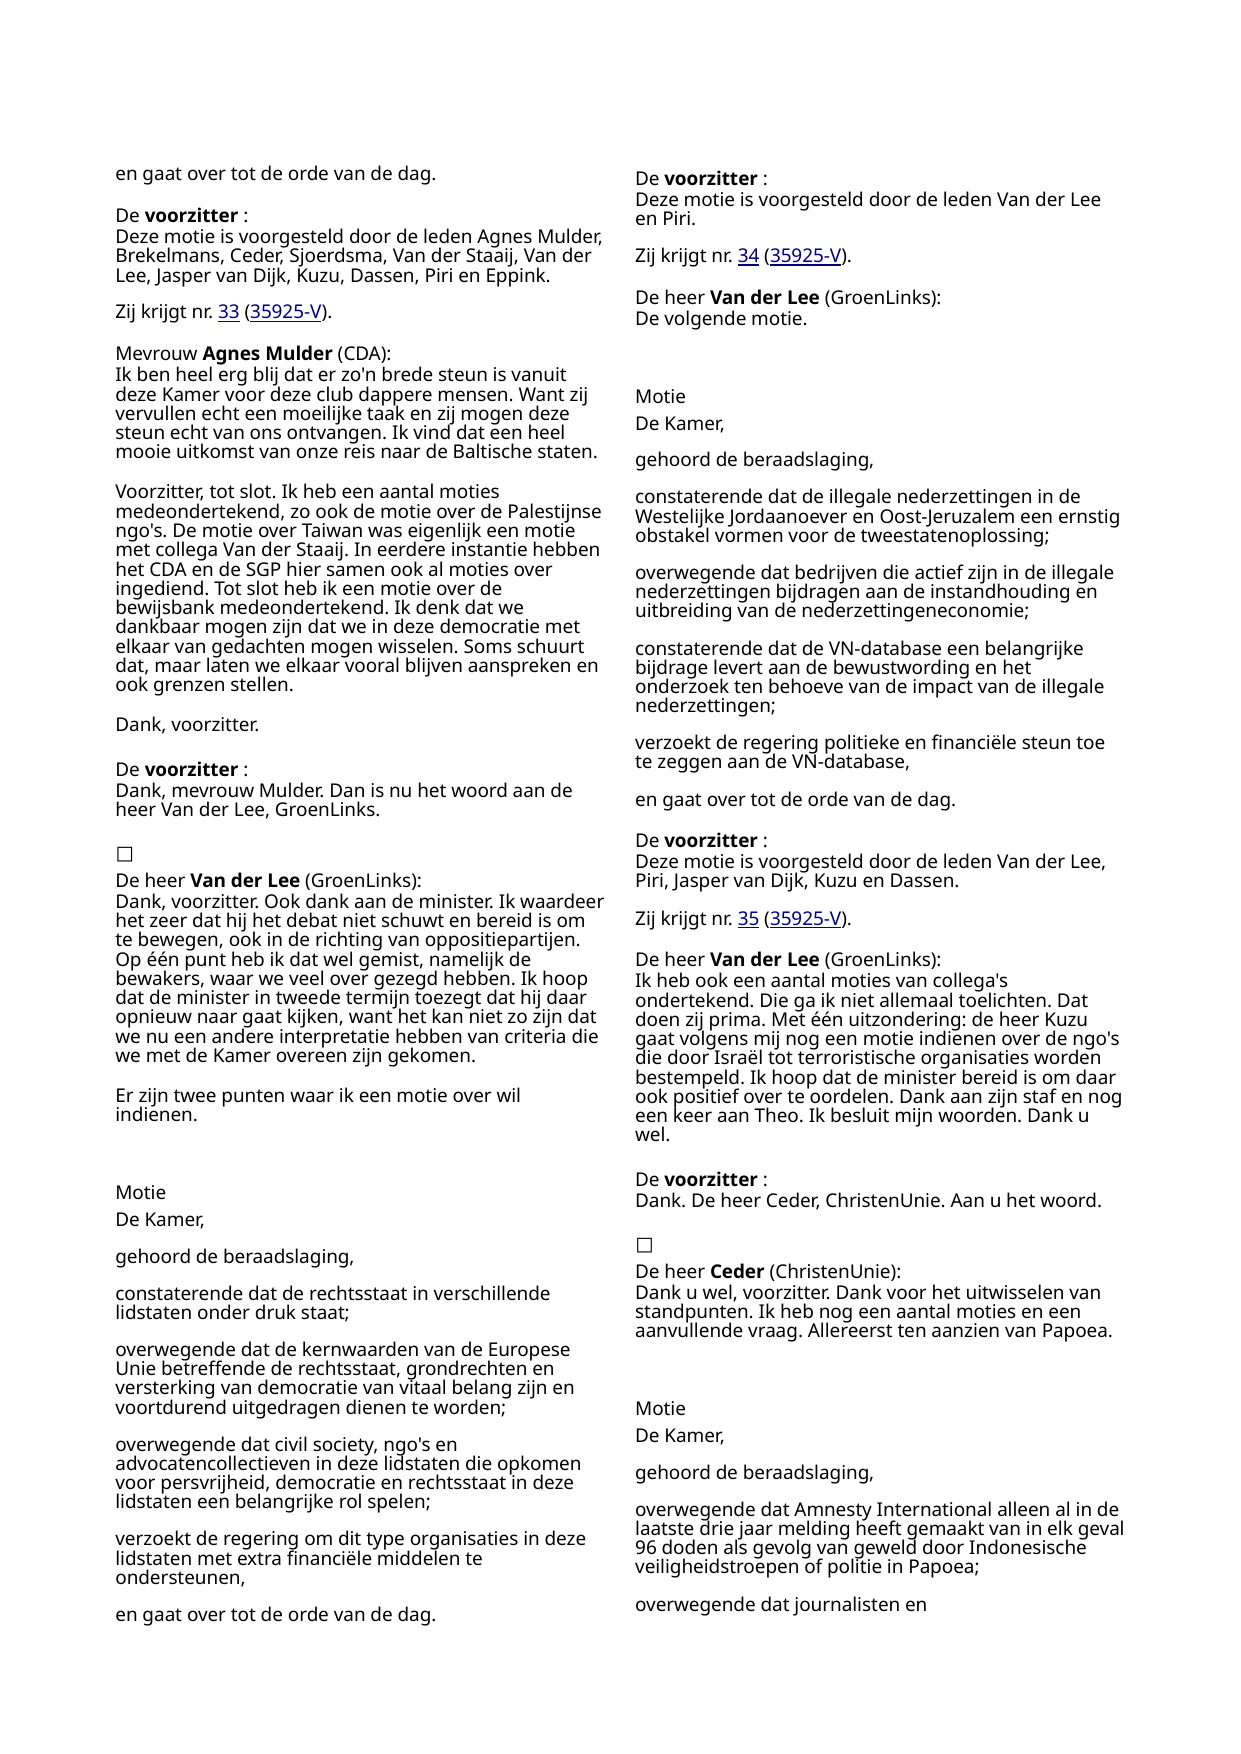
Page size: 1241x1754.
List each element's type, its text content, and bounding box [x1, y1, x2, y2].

text overwegende dat bedrijven die actief zijn in de illegale nederzettingen bijdragen aan de instandhouding en uitbreiding van de nederzettingeneconomie; [635, 564, 1125, 622]
text De voorzitter : [115, 756, 605, 782]
text Deze motie is voorgesteld door de leden Agnes Mulder, Brekelmans, Ceder, Sjoerdsma, Van der Staaij, Van der Lee, Jasper van Dijk, Kuzu, Dassen, Piri en Eppink. [115, 228, 605, 286]
text Zij krijgt nr. 33 (35925-V). [115, 303, 605, 323]
text Zij krijgt nr. 35 (35925-V). [635, 909, 1125, 929]
text De heer Van der Lee (GroenLinks): [635, 947, 1125, 972]
text Deze motie is voorgesteld door de leden Van der Lee en Piri. [635, 191, 1125, 229]
text gehoord de beraadslaging, [635, 451, 1125, 471]
text De voorzitter : [635, 827, 1125, 853]
text Deze motie is voorgesteld door de leden Van der Lee, Piri, Jasper van Dijk, Kuzu en Dassen. [635, 853, 1125, 892]
text constaterende dat de VN-database een belangrijke bijdrage levert aan de bewustwording en het onderzoek ten behoeve van de impact van de illegale nederzettingen; [635, 639, 1125, 717]
text gehoord de beraadslaging, [635, 1464, 1125, 1483]
text De heer Van der Lee (GroenLinks): [635, 284, 1125, 310]
text Ik heb ook een aantal moties van collega's ondertekend. Die ga ik niet allemaal toelichten. Dat doen zij prima. Met één uitzondering: de heer Kuzu gaat volgens mij nog een motie indienen over de ngo's die door Israël tot terroristische organisaties worden bestempeld. Ik hoop dat de minister bereid is om daar ook positief over te oordelen. Dank aan zijn staf en nog een keer aan Theo. Ik besluit mijn woorden. Dank u wel. [635, 972, 1125, 1146]
text gehoord de beraadslaging, [115, 1248, 605, 1267]
text De voorzitter : [635, 1167, 1125, 1192]
text De heer Ceder (ChristenUnie): [635, 1258, 1125, 1284]
text De voorzitter : [115, 202, 605, 228]
text constaterende dat de illegale nederzettingen in de Westelijke Jordaanoever en Oost-Jeruzalem een ernstig obstakel vormen voor de tweestatenoplossing; [635, 488, 1125, 546]
text Voorzitter, tot slot. Ik heb een aantal moties medeondertekend, zo ook de motie over de Palestijnse ngo's. De motie over Taiwan was eigenlijk een motie met collega Van der Staaij. In eerdere instantie hebben het CDA en de SGP hier samen ook al moties over ingediend. Tot slot heb ik een motie over de bewijsbank medeondertekend. Ik denk dat we dankbaar mogen zijn dat we in deze democratie met elkaar van gedachten mogen wisselen. Soms schuurt dat, maar laten we elkaar vooral blijven aanspreken en ook grenzen stellen. [115, 483, 605, 695]
text constaterende dat de rechtsstaat in verschillende lidstaten onder druk staat; [115, 1284, 605, 1323]
text overwegende dat de kernwaarden van de Europese Unie betreffende de rechtsstaat, grondrechten en versterking van democratie van vitaal belang zijn en voortdurend uitgedragen dienen te worden; [115, 1341, 605, 1418]
text ⬜ [115, 841, 605, 867]
text Dank. De heer Ceder, ChristenUnie. Aan u het woord. [635, 1192, 1125, 1212]
text De Kamer, [635, 414, 1125, 434]
text verzoekt de regering om dit type organisaties in deze lidstaten met extra financiële middelen te ondersteunen, [115, 1530, 605, 1588]
text Motie [635, 383, 1125, 408]
text en gaat over tot de orde van de dag. [115, 1606, 605, 1625]
text overwegende dat Amnesty International alleen al in de laatste drie jaar melding heeft gemaakt van in elk geval 96 doden als gevolg van geweld door Indonesische veiligheidstroepen of politie in Papoea; [635, 1501, 1125, 1578]
text Er zijn twee punten waar ik een motie over wil indienen. [115, 1087, 605, 1126]
text verzoekt de regering politieke en financiële steun toe te zeggen aan de VN-database, [635, 734, 1125, 773]
text ⬜ [635, 1232, 1125, 1258]
text De heer Van der Lee (GroenLinks): [115, 867, 605, 893]
text Dank, voorzitter. Ook dank aan de minister. Ik waardeer het zeer dat hij het debat niet schuwt en bereid is om te bewegen, ook in de richting van oppositiepartijen. Op één punt heb ik dat wel gemist, namelijk de bewakers, waar we veel over gezegd hebben. Ik hoop dat de minister in tweede termijn toezegt dat hij daar opnieuw naar gaat kijken, want het kan niet zo zijn dat we nu een andere interpretatie hebben van criteria die we met de Kamer overeen zijn gekomen. [115, 893, 605, 1066]
text De Kamer, [635, 1427, 1125, 1446]
text Motie [635, 1395, 1125, 1421]
text overwegende dat journalisten en [635, 1596, 1125, 1615]
text Ik ben heel erg blij dat er zo'n brede steun is vanuit deze Kamer voor deze club dappere mensen. Want zij vervullen echt een moeilijke taak en zij mogen deze steun echt van ons ontvangen. Ik vind dat een heel mooie uitkomst van onze reis naar de Baltische staten. [115, 366, 605, 463]
text en gaat over tot de orde van de dag. [635, 791, 1125, 810]
text Dank, mevrouw Mulder. Dan is nu het woord aan de heer Van der Lee, GroenLinks. [115, 782, 605, 821]
text Mevrouw Agnes Mulder (CDA): [115, 341, 605, 366]
text Dank u wel, voorzitter. Dank voor het uitwisselen van standpunten. Ik heb nog een aantal moties en een aanvullende vraag. Allereerst ten aanzien van Papoea. [635, 1284, 1125, 1342]
text De voorzitter : [635, 165, 1125, 191]
text De Kamer, [115, 1211, 605, 1230]
text Motie [115, 1179, 605, 1205]
text Zij krijgt nr. 34 (35925-V). [635, 247, 1125, 267]
text De volgende motie. [635, 310, 1125, 329]
text en gaat over tot de orde van de dag. [115, 165, 605, 184]
text overwegende dat civil society, ngo's en advocatencollectieven in deze lidstaten die opkomen voor persvrijheid, democratie en rechtsstaat in deze lidstaten een belangrijke rol spelen; [115, 1436, 605, 1513]
text Dank, voorzitter. [115, 716, 605, 735]
